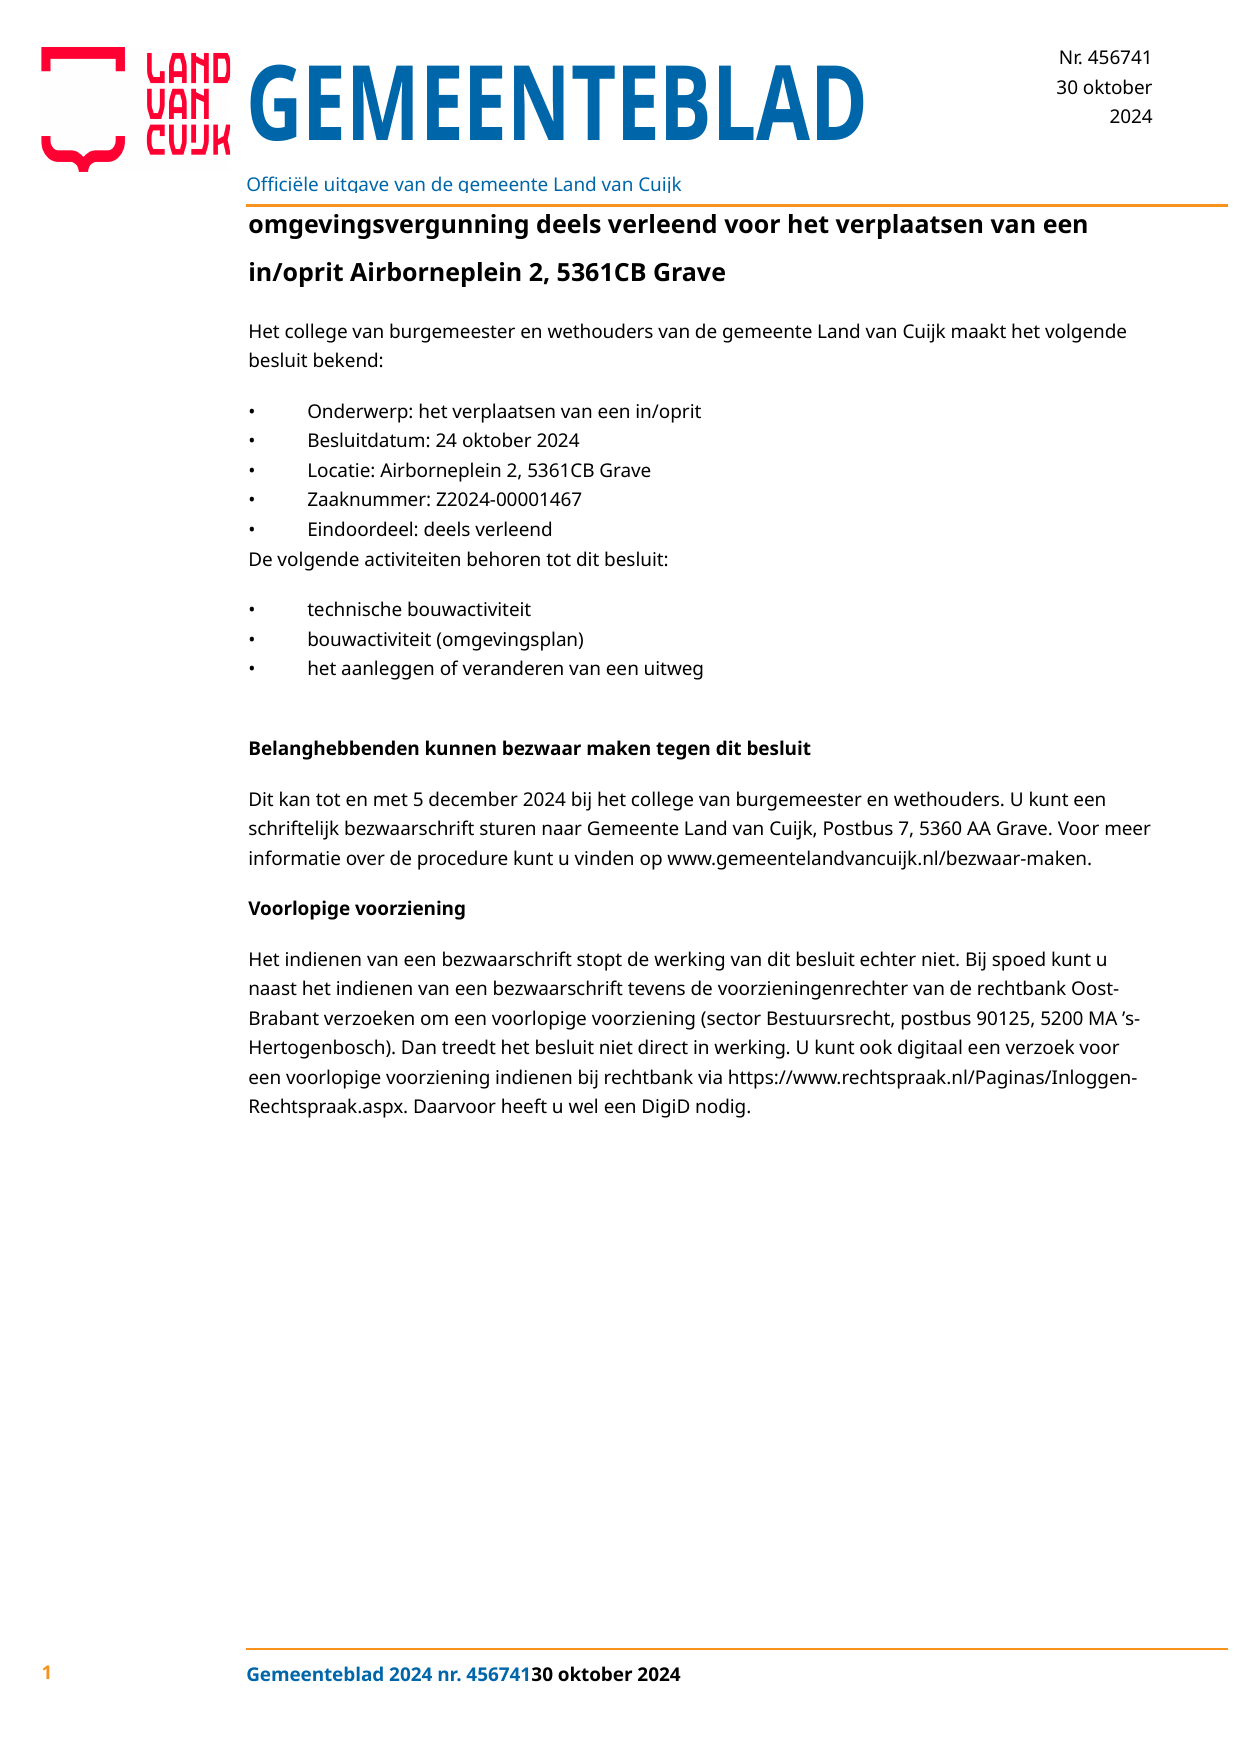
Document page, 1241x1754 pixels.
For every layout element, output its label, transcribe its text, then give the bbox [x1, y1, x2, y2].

text Belanghebbenden kunnen bezwaar maken tegen dit besluit [248, 735, 1152, 761]
text omgevingsvergunning deels verleend voor het verplaatsen van een in/oprit Airborneplein 2, 5361CB Grave [248, 207, 1152, 288]
list Onderwerp: het verplaatsen van een in/oprit [248, 398, 1152, 424]
picture [41, 47, 231, 172]
text Dit kan tot en met 5 december 2024 bij het college van burgemeester en wethouders. U kunt een schriftelijk bezwaarschrift sturen naar Gemeente Land van Cuijk, Postbus 7, 5360 AA Grave. Voor meer informatie over de procedure kunt u vinden op www.gemeentelandvancuijk.nl/bezwaar-maken. [248, 786, 1152, 871]
text Het indienen van een bezwaarschrift stopt de werking van dit besluit echter niet. Bij spoed kunt u naast het indienen van een bezwaarschrift tevens de voorzieningenrechter van de rechtbank Oost-Brabant verzoeken om een voorlopige voorziening (sector Bestuursrecht, postbus 90125, 5200 MA ’s-Hertogenbosch). Dan treedt het besluit niet direct in werking. U kunt ook digitaal een verzoek voor een voorlopige voorziening indienen bij rechtbank via https://www.rechtspraak.nl/Paginas/Inloggen-Rechtspraak.aspx. Daarvoor heeft u wel een DigiD nodig. [248, 946, 1152, 1119]
list technische bouwactiviteit [248, 596, 1152, 622]
list Besluitdatum: 24 oktober 2024 [248, 427, 1152, 453]
text De volgende activiteiten behoren tot dit besluit: [248, 546, 1152, 572]
list bouwactiviteit (omgevingsplan) [248, 626, 1152, 652]
list Eindoordeel: deels verleend [248, 516, 1152, 542]
list Locatie: Airborneplein 2, 5361CB Grave [248, 457, 1152, 483]
list het aanleggen of veranderen van een uitweg [248, 655, 1152, 681]
list Zaaknummer: Z2024-00001467 [248, 487, 1152, 512]
text Het college van burgemeester en wethouders van de gemeente Land van Cuijk maakt het volgende besluit bekend: [248, 318, 1152, 373]
text Voorlopige voorziening [248, 895, 1152, 921]
